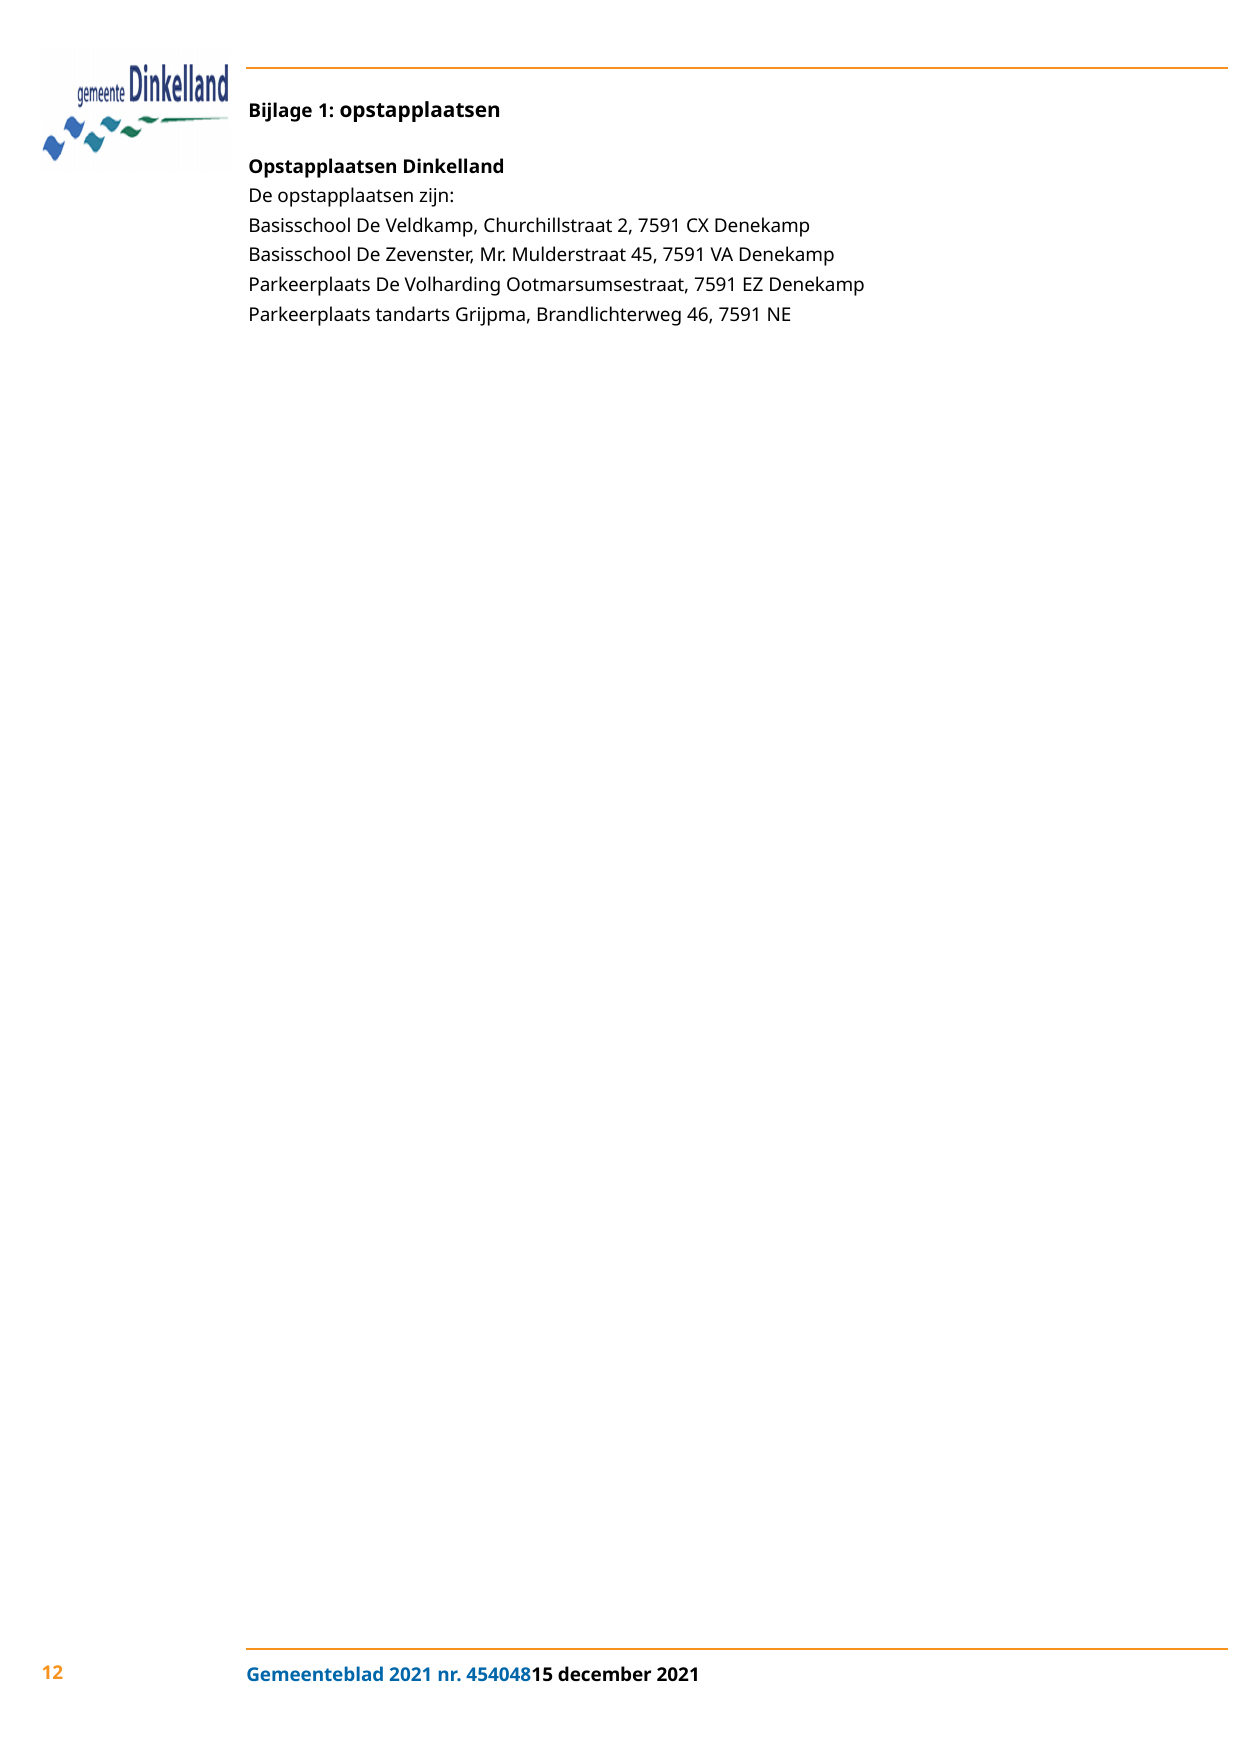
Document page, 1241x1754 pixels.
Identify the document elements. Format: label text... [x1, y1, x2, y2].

text Opstapplaatsen Dinkelland [248, 153, 1152, 179]
picture [41, 47, 231, 172]
text Basisschool De Veldkamp, Churchillstraat 2, 7591 CX Denekamp [248, 212, 1152, 238]
text Parkeerplaats tandarts Grijpma, Brandlichterweg 46, 7591 NE [248, 301, 1152, 327]
text De opstapplaatsen zijn: [248, 182, 1152, 208]
text Bijlage 1: opstapplaatsen [248, 95, 1152, 123]
text Parkeerplaats De Volharding Ootmarsumsestraat, 7591 EZ Denekamp [248, 271, 1152, 297]
text Basisschool De Zevenster, Mr. Mulderstraat 45, 7591 VA Denekamp [248, 242, 1152, 267]
